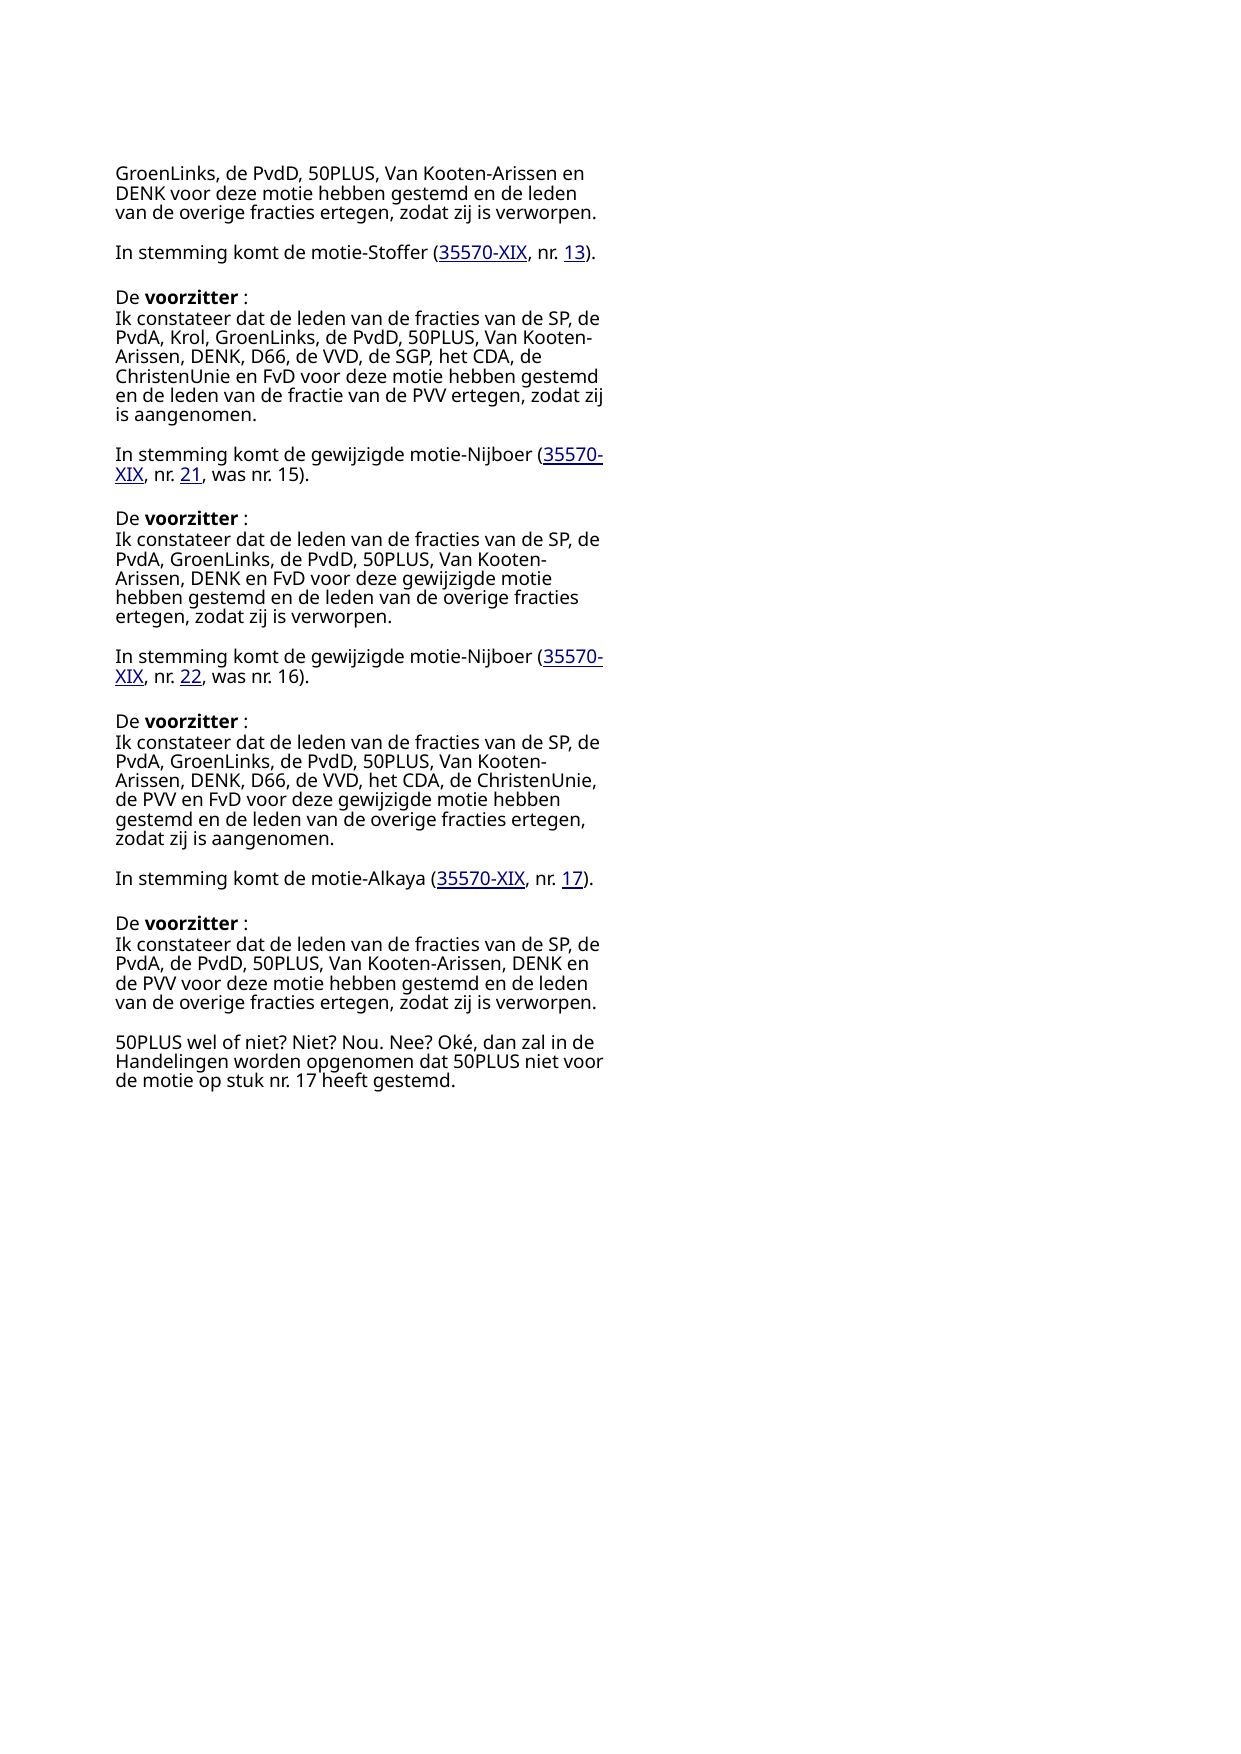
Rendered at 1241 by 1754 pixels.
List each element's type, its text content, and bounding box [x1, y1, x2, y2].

text Ik constateer dat de leden van de fracties van de SP, de PvdA, GroenLinks, de PvdD, 50PLUS, Van Kooten-Arissen, DENK en FvD voor deze gewijzigde motie hebben gestemd en de leden van de overige fracties ertegen, zodat zij is verworpen. [115, 531, 605, 628]
text De voorzitter : [115, 910, 605, 936]
text In stemming komt de gewijzigde motie-Nijboer (35570-XIX, nr. 21, was nr. 15). [115, 446, 605, 485]
text In stemming komt de gewijzigde motie-Nijboer (35570-XIX, nr. 22, was nr. 16). [115, 648, 605, 687]
text De voorzitter : [115, 506, 605, 531]
text In stemming komt de motie-Alkaya (35570-XIX, nr. 17). [115, 870, 605, 889]
text In stemming komt de motie-Stoffer (35570-XIX, nr. 13). [115, 244, 605, 263]
text Ik constateer dat de leden van de fracties van de SP, de PvdA, Krol, GroenLinks, de PvdD, 50PLUS, Van Kooten-Arissen, DENK, D66, de VVD, de SGP, het CDA, de ChristenUnie en FvD voor deze motie hebben gestemd en de leden van de fractie van de PVV ertegen, zodat zij is aangenomen. [115, 310, 605, 425]
text Ik constateer dat de leden van de fracties van de SP, de PvdA, GroenLinks, de PvdD, 50PLUS, Van Kooten-Arissen, DENK, D66, de VVD, het CDA, de ChristenUnie, de PVV en FvD voor deze gewijzigde motie hebben gestemd en de leden van de overige fracties ertegen, zodat zij is aangenomen. [115, 734, 605, 849]
text De voorzitter : [115, 708, 605, 734]
text GroenLinks, de PvdD, 50PLUS, Van Kooten-Arissen en DENK voor deze motie hebben gestemd en de leden van de overige fracties ertegen, zodat zij is verworpen. [115, 165, 605, 223]
text De voorzitter : [115, 284, 605, 310]
text Ik constateer dat de leden van de fracties van de SP, de PvdA, de PvdD, 50PLUS, Van Kooten-Arissen, DENK en de PVV voor deze motie hebben gestemd en de leden van de overige fracties ertegen, zodat zij is verworpen. [115, 936, 605, 1013]
text 50PLUS wel of niet? Niet? Nou. Nee? Oké, dan zal in de Handelingen worden opgenomen dat 50PLUS niet voor de motie op stuk nr. 17 heeft gestemd. [115, 1034, 605, 1092]
